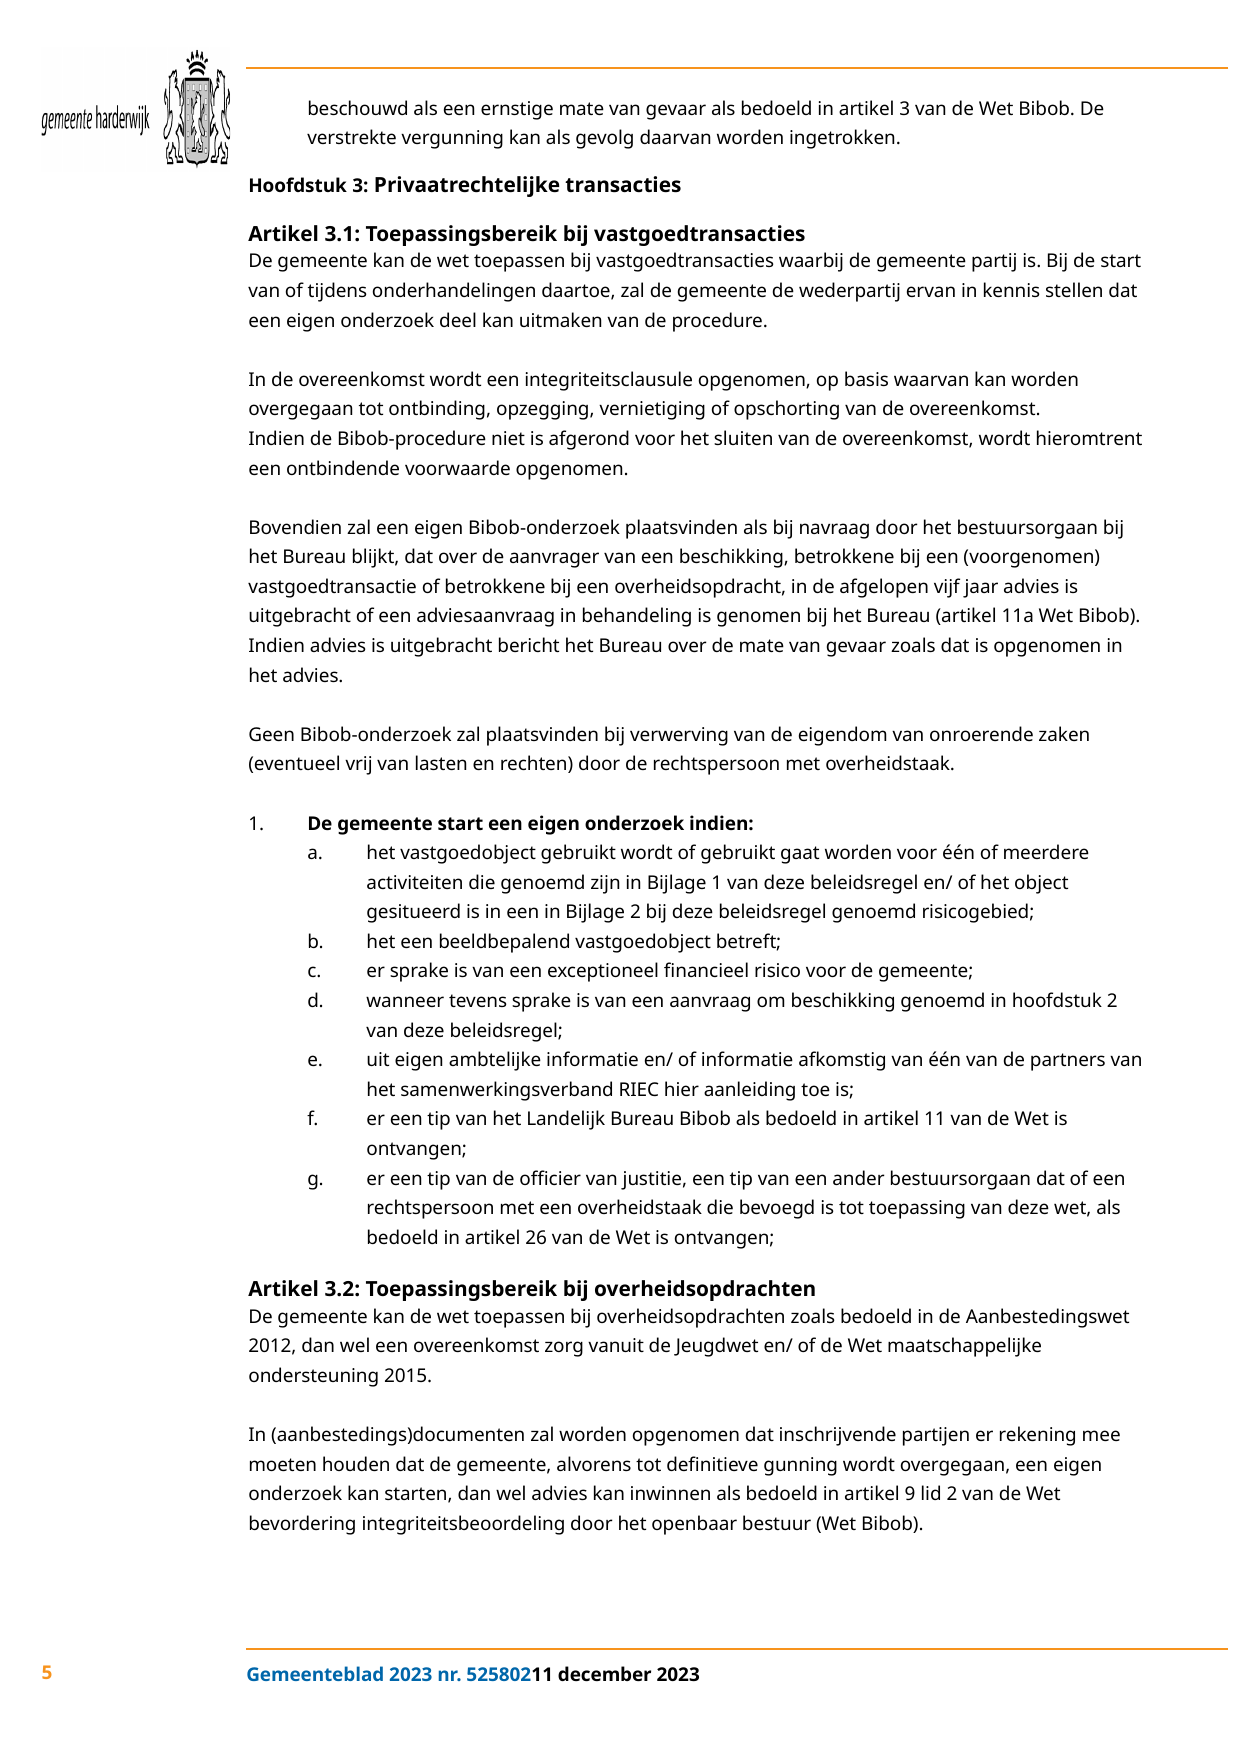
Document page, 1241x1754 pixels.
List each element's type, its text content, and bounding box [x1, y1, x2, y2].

list het vastgoedobject gebruikt wordt of gebruikt gaat worden voor één of meerdere activiteiten die genoemd zijn in Bijlage 1 van deze beleidsregel en/ of het object gesitueerd is in een in Bijlage 2 bij deze beleidsregel genoemd risicogebied; [307, 839, 1152, 924]
list wanneer tevens sprake is van een aanvraag om beschikking genoemd in hoofdstuk 2 van deze beleidsregel; [307, 987, 1152, 1043]
text In de overeenkomst wordt een integriteitsclausule opgenomen, op basis waarvan kan worden overgegaan tot ontbinding, opzegging, vernietiging of opschorting van de overeenkomst. [248, 366, 1152, 421]
text Hoofdstuk 3: Privaatrechtelijke transacties [248, 170, 1152, 198]
list er sprake is van een exceptioneel financieel risico voor de gemeente; [307, 958, 1152, 983]
text Artikel 3.2: Toepassingsbereik bij overheidsopdrachten [248, 1274, 1152, 1303]
picture [41, 47, 231, 172]
text De gemeente kan de wet toepassen bij vastgoedtransacties waarbij de gemeente partij is. Bij de start van of tijdens onderhandelingen daartoe, zal de gemeente de wederpartij ervan in kennis stellen dat een eigen onderzoek deel kan uitmaken van de procedure. [248, 248, 1152, 333]
list er een tip van het Landelijk Bureau Bibob als bedoeld in artikel 11 van de Wet is ontvangen; [307, 1106, 1152, 1161]
text Bovendien zal een eigen Bibob-onderzoek plaatsvinden als bij navraag door het bestuursorgaan bij het Bureau blijkt, dat over de aanvrager van een beschikking, betrokkene bij een (voorgenomen) vastgoedtransactie of betrokkene bij een overheidsopdracht, in de afgelopen vijf jaar advies is uitgebracht of een adviesaanvraag in behandeling is genomen bij het Bureau (artikel 11a Wet Bibob). Indien advies is uitgebracht bericht het Bureau over de mate van gevaar zoals dat is opgenomen in het advies. [248, 514, 1152, 688]
list De gemeente start een eigen onderzoek indien: [248, 810, 1152, 836]
list beschouwd als een ernstige mate van gevaar als bedoeld in artikel 3 van de Wet Bibob. De verstrekte vergunning kan als gevolg daarvan worden ingetrokken. [248, 95, 1152, 150]
list het een beeldbepalend vastgoedobject betreft; [307, 928, 1152, 954]
text Indien de Bibob-procedure niet is afgerond voor het sluiten van de overeenkomst, wordt hieromtrent een ontbindende voorwaarde opgenomen. [248, 425, 1152, 481]
text De gemeente kan de wet toepassen bij overheidsopdrachten zoals bedoeld in de Aanbestedingswet 2012, dan wel een overeenkomst zorg vanuit de Jeugdwet en/ of de Wet maatschappelijke ondersteuning 2015. [248, 1303, 1152, 1388]
text In (aanbestedings)documenten zal worden opgenomen dat inschrijvende partijen er rekening mee moeten houden dat de gemeente, alvorens tot definitieve gunning wordt overgegaan, een eigen onderzoek kan starten, dan wel advies kan inwinnen als bedoeld in artikel 9 lid 2 van de Wet bevordering integriteitsbeoordeling door het openbaar bestuur (Wet Bibob). [248, 1421, 1152, 1536]
list er een tip van de officier van justitie, een tip van een ander bestuursorgaan dat of een rechtspersoon met een overheidstaak die bevoegd is tot toepassing van deze wet, als bedoeld in artikel 26 van de Wet is ontvangen; [307, 1165, 1152, 1250]
text Artikel 3.1: Toepassingsbereik bij vastgoedtransacties [248, 219, 1152, 248]
list uit eigen ambtelijke informatie en/ of informatie afkomstig van één van de partners van het samenwerkingsverband RIEC hier aanleiding toe is; [307, 1046, 1152, 1102]
text Geen Bibob-onderzoek zal plaatsvinden bij verwerving van de eigendom van onroerende zaken (eventueel vrij van lasten en rechten) door de rechtspersoon met overheidstaak. [248, 721, 1152, 776]
